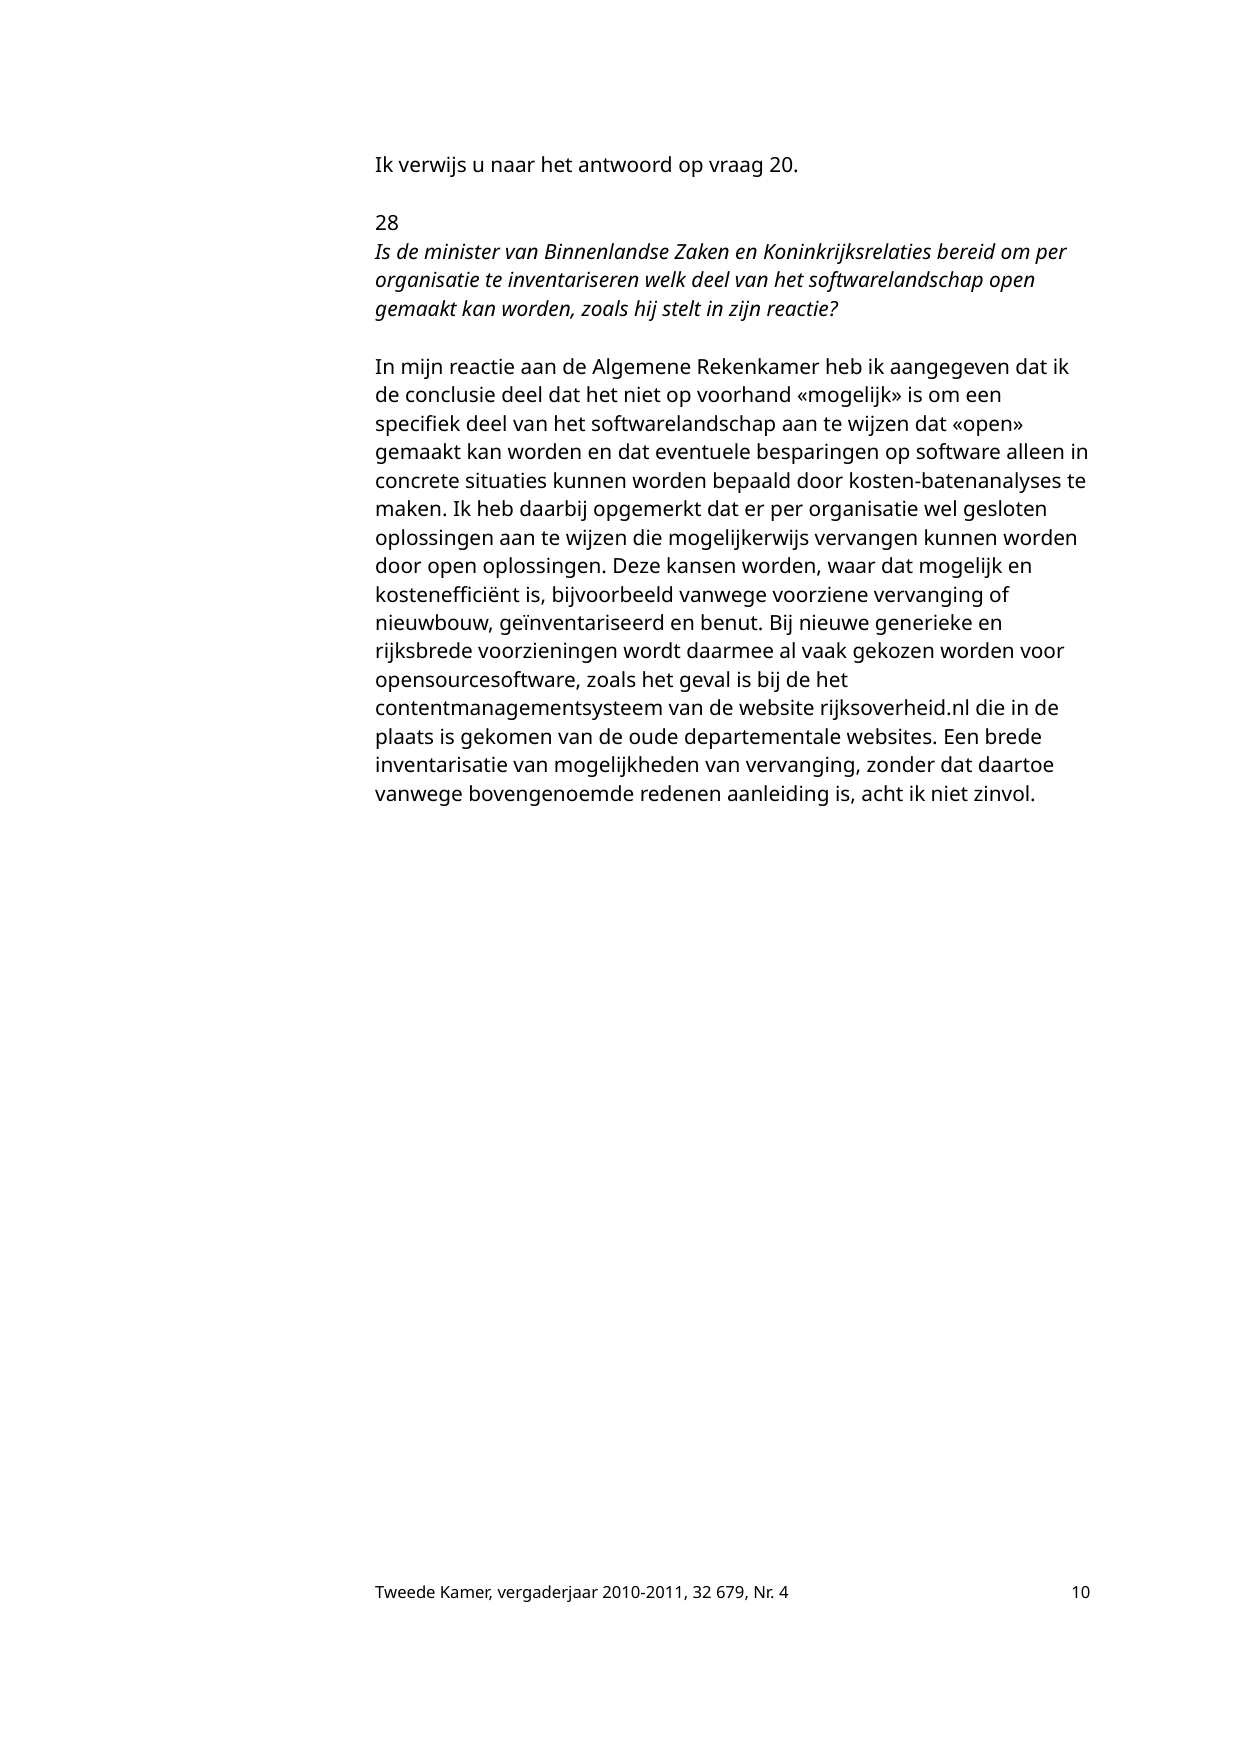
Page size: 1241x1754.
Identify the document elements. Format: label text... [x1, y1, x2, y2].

text 28 [375, 208, 1090, 237]
text In mijn reactie aan de Algemene Rekenkamer heb ik aangegeven dat ik de conclusie deel dat het niet op voorhand «mogelijk» is om een specifiek deel van het softwarelandschap aan te wijzen dat «open» gemaakt kan worden en dat eventuele besparingen op software alleen in concrete situaties kunnen worden bepaald door kosten-batenanalyses te maken. Ik heb daarbij opgemerkt dat er per organisatie wel gesloten oplossingen aan te wijzen die mogelijkerwijs vervangen kunnen worden door open oplossingen. Deze kansen worden, waar dat mogelijk en kostenefficiënt is, bijvoorbeeld vanwege voorziene vervanging of nieuwbouw, geïnventariseerd en benut. Bij nieuwe generieke en rijksbrede voorzieningen wordt daarmee al vaak gekozen worden voor opensourcesoftware, zoals het geval is bij de het contentmanagementsysteem van de website rijksoverheid.nl die in de plaats is gekomen van de oude departementale websites. Een brede inventarisatie van mogelijkheden van vervanging, zonder dat daartoe vanwege bovengenoemde redenen aanleiding is, acht ik niet zinvol. [375, 352, 1090, 807]
text Ik verwijs u naar het antwoord op vraag 20. [375, 150, 1090, 178]
text Is de minister van Binnenlandse Zaken en Koninkrijksrelaties bereid om per organisatie te inventariseren welk deel van het softwarelandschap open gemaakt kan worden, zoals hij stelt in zijn reactie? [375, 237, 1090, 322]
